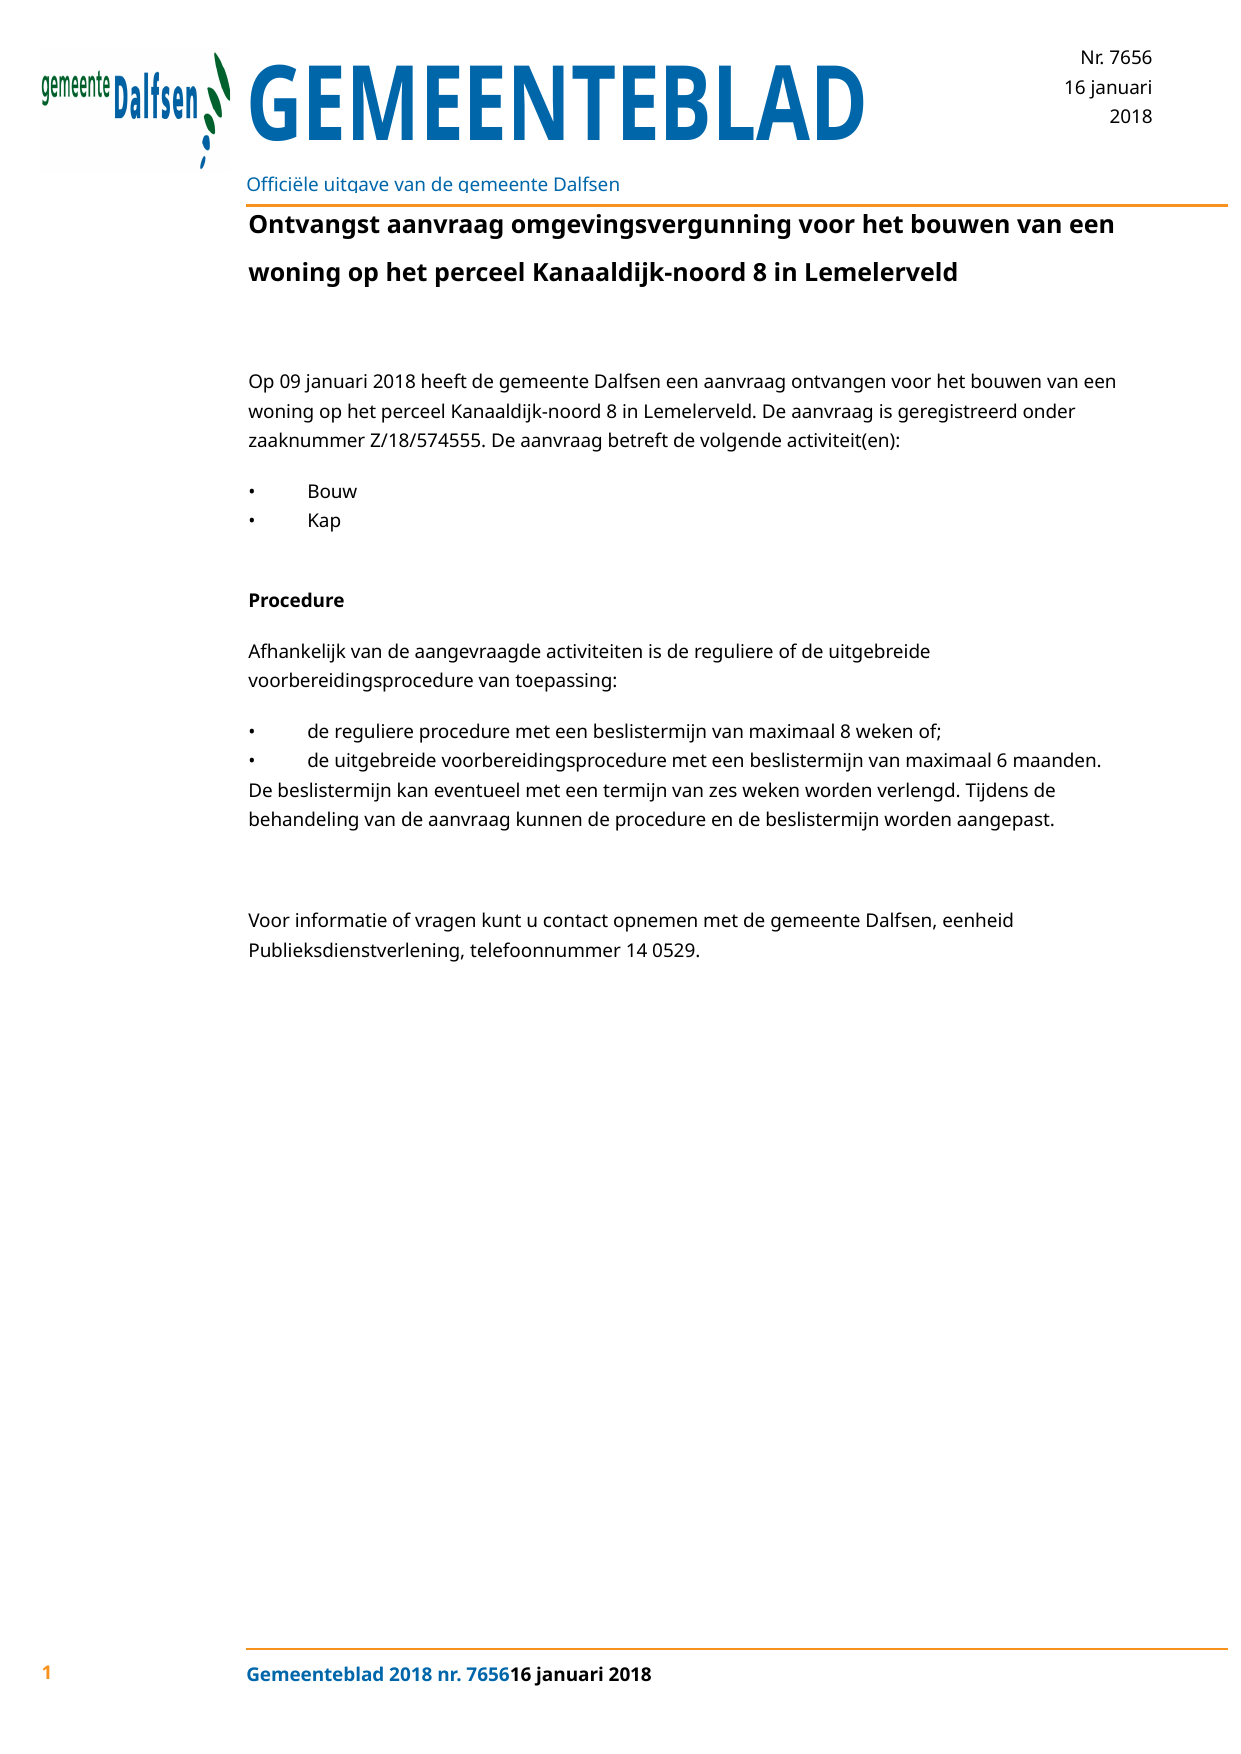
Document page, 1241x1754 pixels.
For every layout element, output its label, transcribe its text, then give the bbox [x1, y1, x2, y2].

list Kap [248, 507, 1152, 533]
text Op 09 januari 2018 heeft de gemeente Dalfsen een aanvraag ontvangen voor het bouwen van een woning op het perceel Kanaaldijk-noord 8 in Lemelerveld. De aanvraag is geregistreerd onder zaaknummer Z/18/574555. De aanvraag betreft de volgende activiteit(en): [248, 368, 1152, 453]
picture [41, 47, 231, 172]
text Procedure [248, 587, 1152, 613]
text Voor informatie of vragen kunt u contact opnemen met de gemeente Dalfsen, eenheid Publieksdienstverlening, telefoonnummer 14 0529. [248, 907, 1152, 963]
text Afhankelijk van de aangevraagde activiteiten is de reguliere of de uitgebreide voorbereidingsprocedure van toepassing: [248, 638, 1152, 693]
text De beslistermijn kan eventueel met een termijn van zes weken worden verlengd. Tijdens de behandeling van de aanvraag kunnen de procedure en de beslistermijn worden aangepast. [248, 777, 1152, 832]
list Bouw [248, 478, 1152, 504]
list de uitgebreide voorbereidingsprocedure met een beslistermijn van maximaal 6 maanden. [248, 747, 1152, 773]
text Ontvangst aanvraag omgevingsvergunning voor het bouwen van een woning op het perceel Kanaaldijk-noord 8 in Lemelerveld [248, 207, 1152, 288]
list de reguliere procedure met een beslistermijn van maximaal 8 weken of; [248, 718, 1152, 744]
